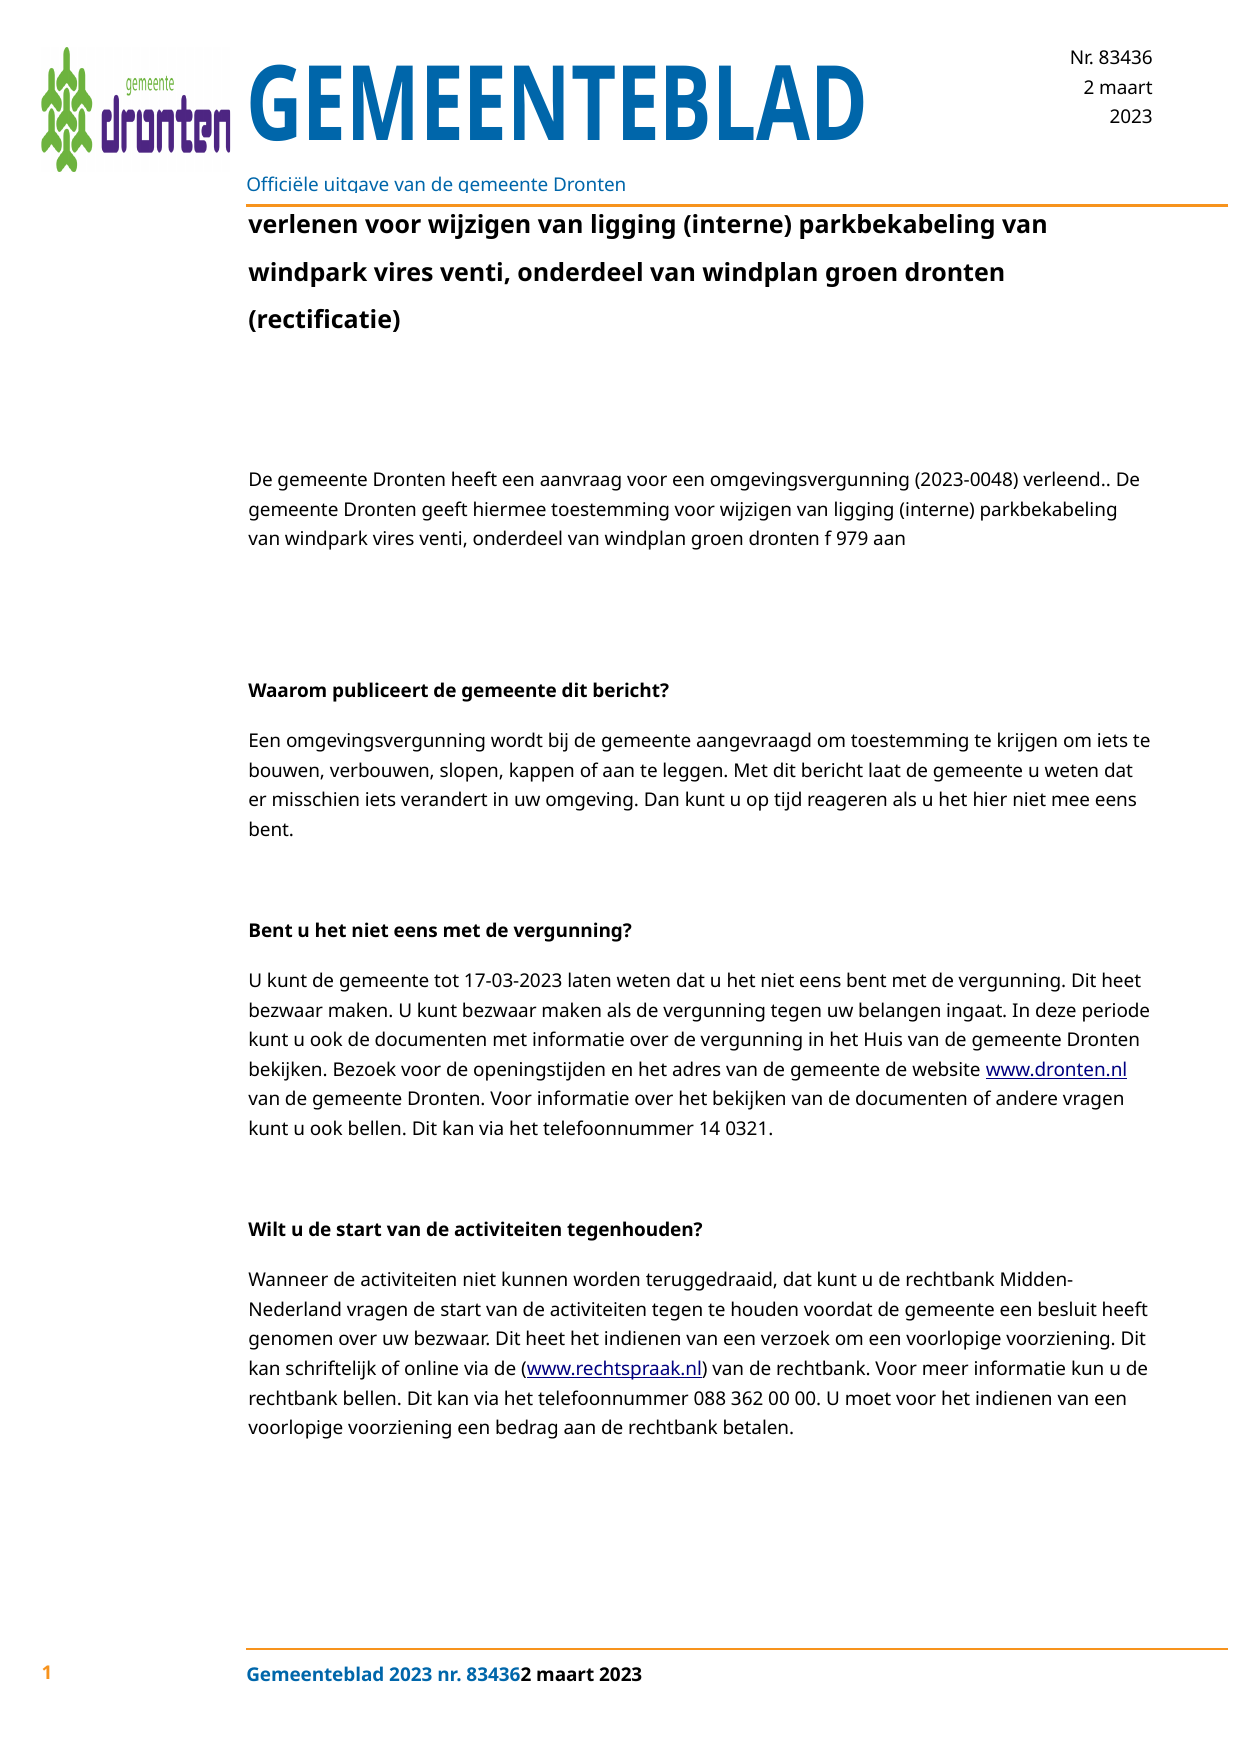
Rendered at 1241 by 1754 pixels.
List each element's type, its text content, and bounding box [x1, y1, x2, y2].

text Wanneer de activiteiten niet kunnen worden teruggedraaid, dat kunt u de rechtbank Midden-Nederland vragen de start van de activiteiten tegen te houden voordat de gemeente een besluit heeft genomen over uw bezwaar. Dit heet het indienen van een verzoek om een voorlopige voorziening. Dit kan schriftelijk of online via de (www.rechtspraak.nl) van de rechtbank. Voor meer informatie kun u de rechtbank bellen. Dit kan via het telefoonnummer 088 362 00 00. U moet voor het indienen van een voorlopige voorziening een bedrag aan de rechtbank betalen. [248, 1266, 1152, 1440]
text Waarom publiceert de gemeente dit bericht? [248, 677, 1152, 702]
text De gemeente Dronten heeft een aanvraag voor een omgevingsvergunning (2023-0048) verleend.. De gemeente Dronten geeft hiermee toestemming voor wijzigen van ligging (interne) parkbekabeling van windpark vires venti, onderdeel van windplan groen dronten f 979 aan [248, 466, 1152, 551]
text Een omgevingsvergunning wordt bij de gemeente aangevraagd om toestemming te krijgen om iets te bouwen, verbouwen, slopen, kappen of aan te leggen. Met dit bericht laat de gemeente u weten dat er misschien iets verandert in uw omgeving. Dan kunt u op tijd reageren als u het hier niet mee eens bent. [248, 727, 1152, 842]
text Bent u het niet eens met de vergunning? [248, 917, 1152, 942]
text Wilt u de start van de activiteiten tegenhouden? [248, 1216, 1152, 1242]
picture [41, 47, 231, 172]
text U kunt de gemeente tot 17-03-2023 laten weten dat u het niet eens bent met de vergunning. Dit heet bezwaar maken. U kunt bezwaar maken als de vergunning tegen uw belangen ingaat. In deze periode kunt u ook de documenten met informatie over de vergunning in het Huis van de gemeente Dronten bekijken. Bezoek voor de openingstijden en het adres van de gemeente de website www.dronten.nl van de gemeente Dronten. Voor informatie over het bekijken van de documenten of andere vragen kunt u ook bellen. Dit kan via het telefoonnummer 14 0321. [248, 967, 1152, 1141]
text verlenen voor wijzigen van ligging (interne) parkbekabeling van windpark vires venti, onderdeel van windplan groen dronten (rectificatie) [248, 207, 1152, 336]
